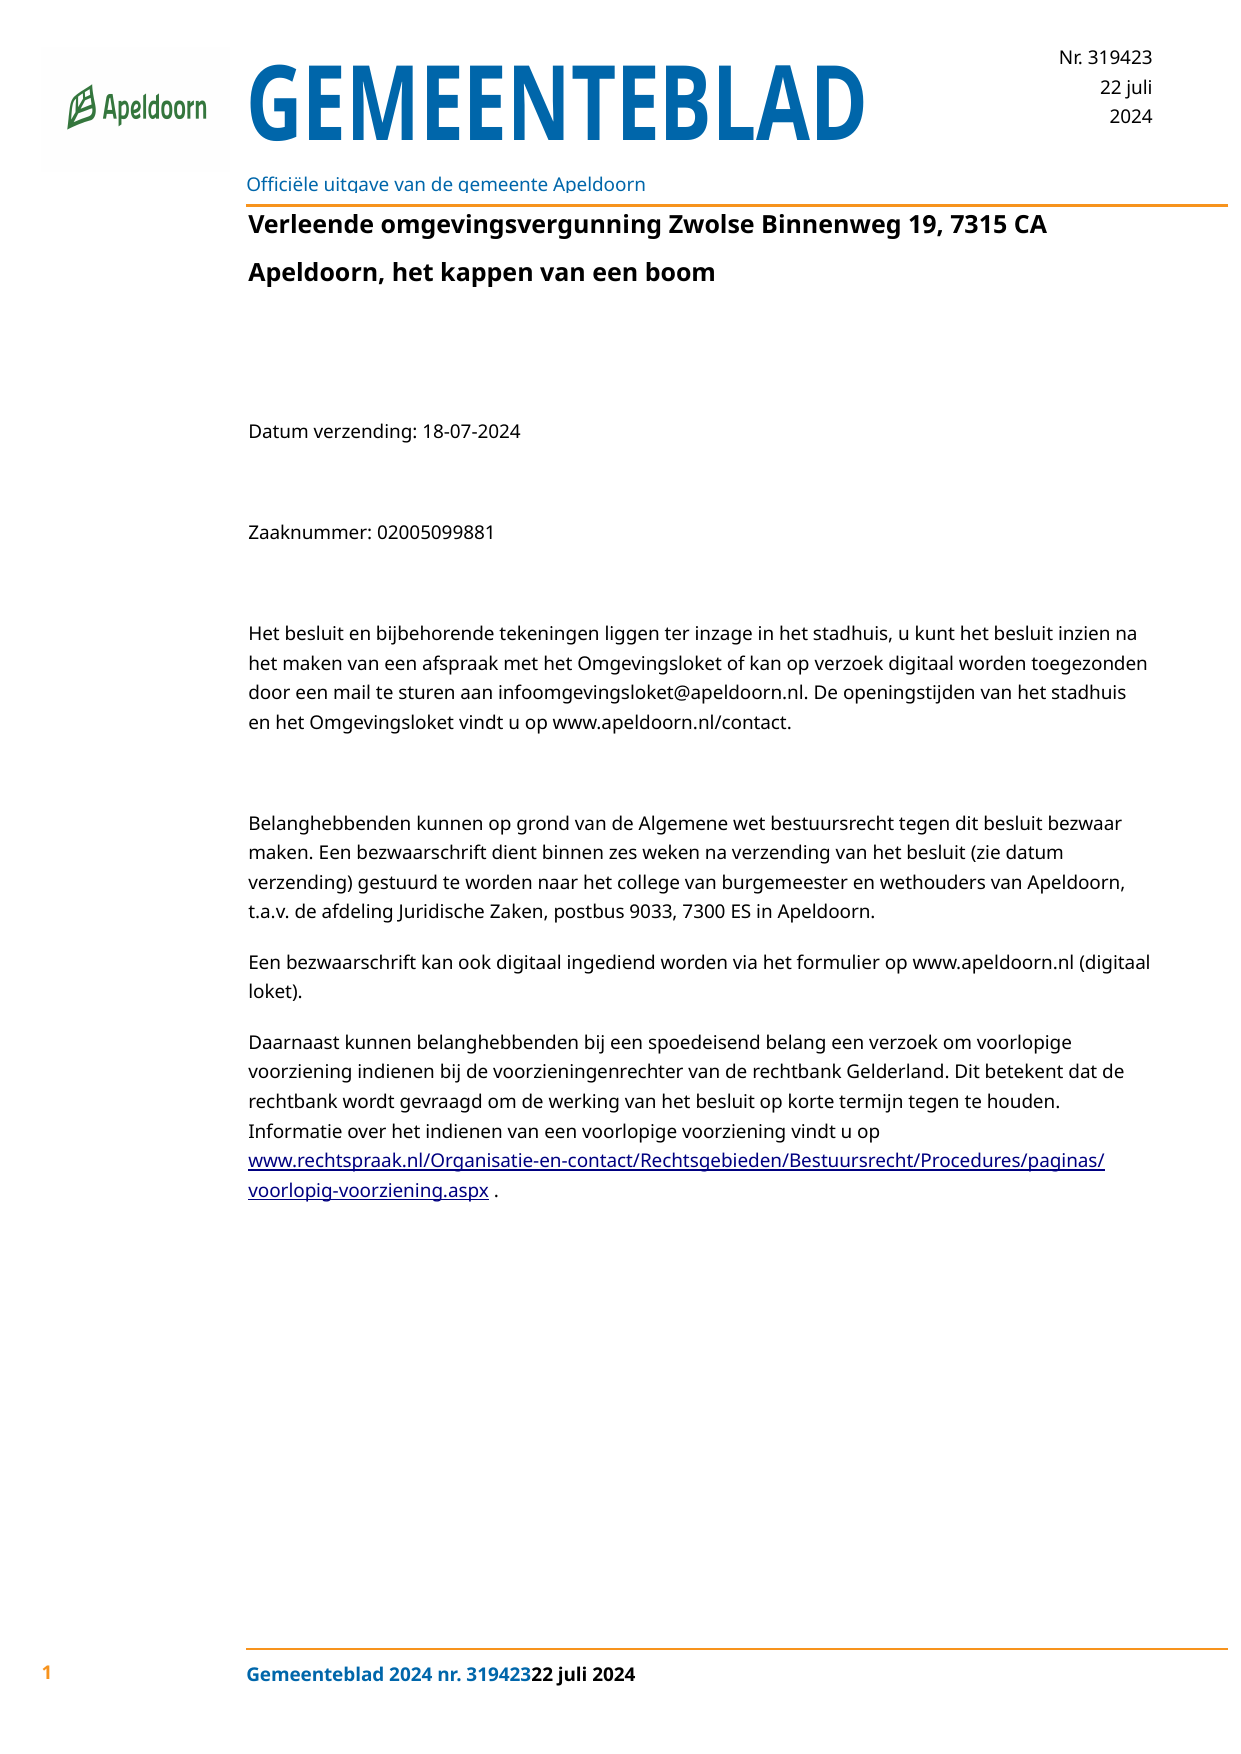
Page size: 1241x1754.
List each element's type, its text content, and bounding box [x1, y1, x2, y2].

text Het besluit en bijbehorende tekeningen liggen ter inzage in het stadhuis, u kunt het besluit inzien na het maken van een afspraak met het Omgevingsloket of kan op verzoek digitaal worden toegezonden door een mail te sturen aan infoomgevingsloket@apeldoorn.nl. De openingstijden van het stadhuis en het Omgevingsloket vindt u op www.apeldoorn.nl/contact. [248, 620, 1152, 735]
picture [41, 47, 231, 172]
text Een bezwaarschrift kan ook digitaal ingediend worden via het formulier op www.apeldoorn.nl (digitaal loket). [248, 949, 1152, 1004]
text Belanghebbenden kunnen op grond van de Algemene wet bestuursrecht tegen dit besluit bezwaar maken. Een bezwaarschrift dient binnen zes weken na verzending van het besluit (zie datum verzending) gestuurd te worden naar het college van burgemeester en wethouders van Apeldoorn, t.a.v. de afdeling Juridische Zaken, postbus 9033, 7300 ES in Apeldoorn. [248, 810, 1152, 924]
text Datum verzending: 18-07-2024 [248, 419, 1152, 444]
text Daarnaast kunnen belanghebbenden bij een spoedeisend belang een verzoek om voorlopige voorziening indienen bij de voorzieningenrechter van de rechtbank Gelderland. Dit betekent dat de rechtbank wordt gevraagd om de werking van het besluit op korte termijn tegen te houden. Informatie over het indienen van een voorlopige voorziening vindt u op www.rechtspraak.nl/Organisatie-en-contact/Rechtsgebieden/Bestuursrecht/Procedures/paginas/voorlopig-voorziening.aspx . [248, 1029, 1152, 1203]
text Zaaknummer: 02005099881 [248, 519, 1152, 545]
text Verleende omgevingsvergunning Zwolse Binnenweg 19, 7315 CA Apeldoorn, het kappen van een boom [248, 207, 1152, 288]
